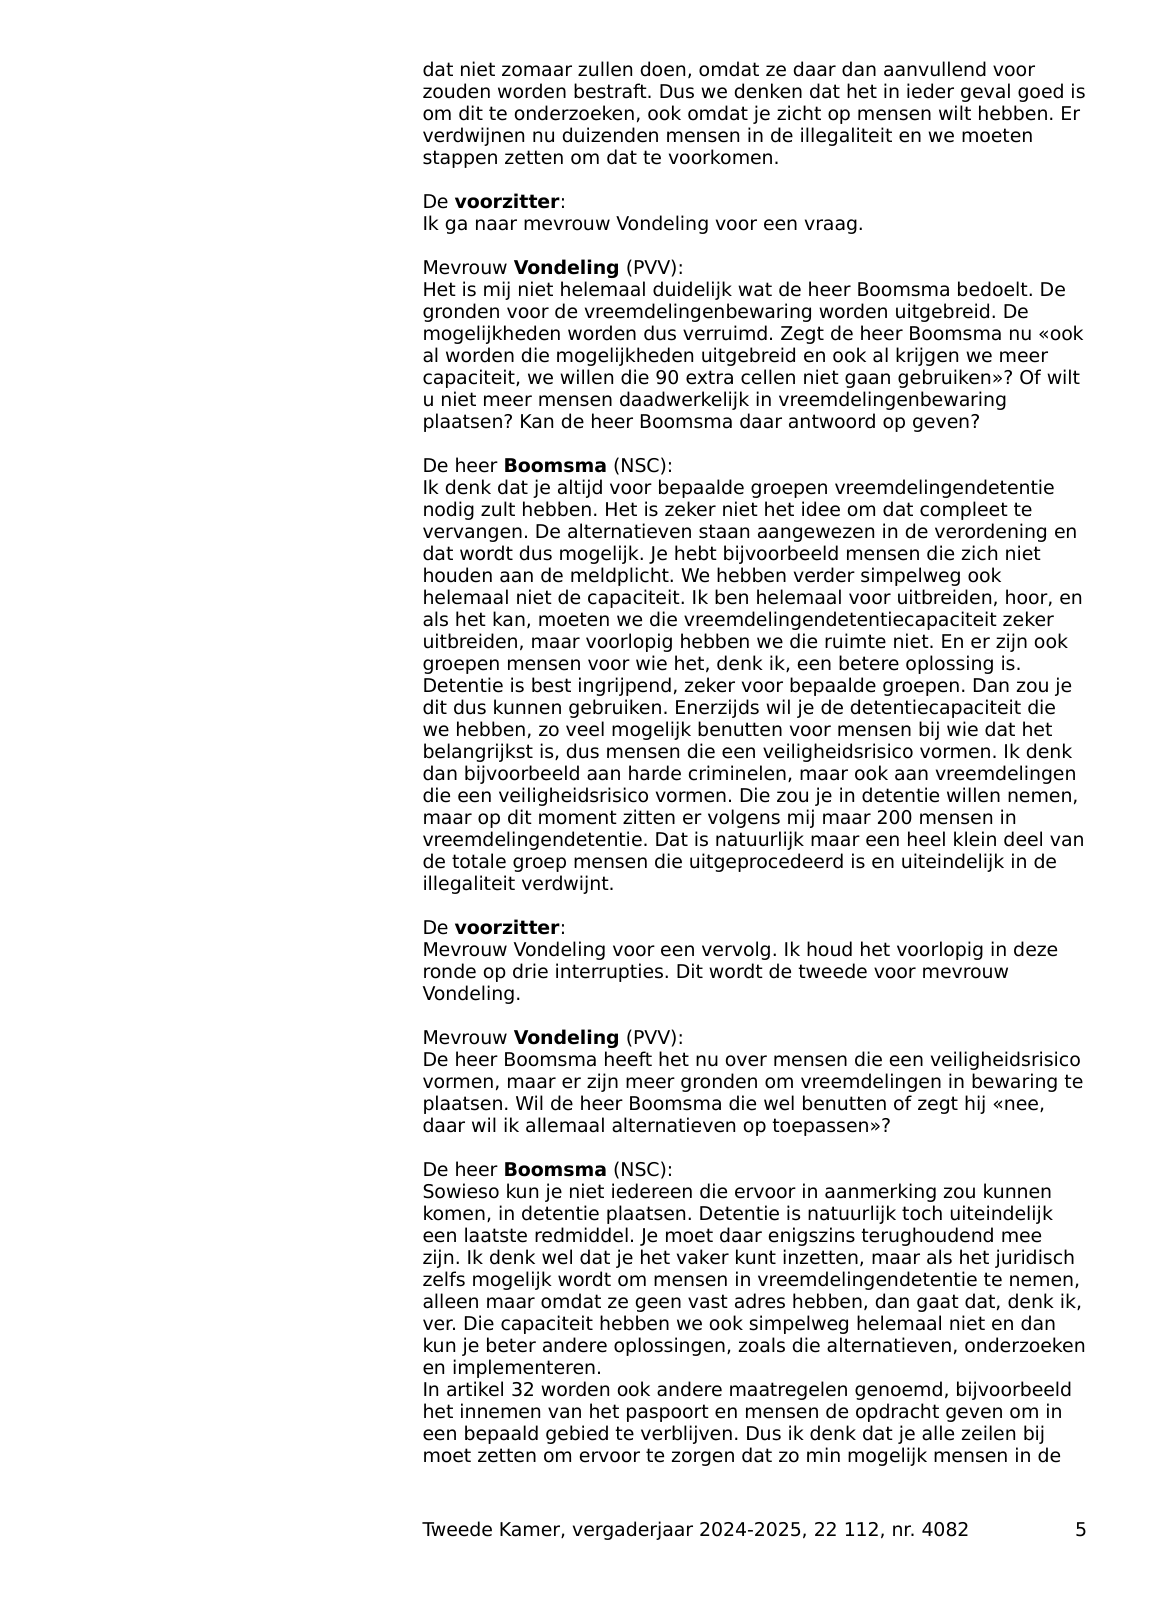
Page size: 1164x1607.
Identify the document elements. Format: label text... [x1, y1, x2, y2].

text De voorzitter: [422, 917, 1087, 939]
text Ik ga naar mevrouw Vondeling voor een vraag. [422, 213, 1087, 235]
text Ik denk dat je altijd voor bepaalde groepen vreemdelingendetentie nodig zult hebben. Het is zeker niet het idee om dat compleet te vervangen. De alternatieven staan aangewezen in de verordening en dat wordt dus mogelijk. Je hebt bijvoorbeeld mensen die zich niet houden aan de meldplicht. We hebben verder simpelweg ook helemaal niet de capaciteit. Ik ben helemaal voor uitbreiden, hoor, en als het kan, moeten we die vreemdelingendetentiecapaciteit zeker uitbreiden, maar voorlopig hebben we die ruimte niet. En er zijn ook groepen mensen voor wie het, denk ik, een betere oplossing is. [422, 477, 1087, 675]
text De voorzitter: [422, 191, 1087, 213]
text De heer Boomsma heeft het nu over mensen die een veiligheidsrisico vormen, maar er zijn meer gronden om vreemdelingen in bewaring te plaatsen. Wil de heer Boomsma die wel benutten of zegt hij «nee, daar wil ik allemaal alternatieven op toepassen»? [422, 1049, 1087, 1137]
text De heer Boomsma (NSC): [422, 1159, 1087, 1181]
text Sowieso kun je niet iedereen die ervoor in aanmerking zou kunnen komen, in detentie plaatsen. Detentie is natuurlijk toch uiteindelijk een laatste redmiddel. Je moet daar enigszins terughoudend mee zijn. Ik denk wel dat je het vaker kunt inzetten, maar als het juridisch zelfs mogelijk wordt om mensen in vreemdelingendetentie te nemen, alleen maar omdat ze geen vast adres hebben, dan gaat dat, denk ik, ver. Die capaciteit hebben we ook simpelweg helemaal niet en dan kun je beter andere oplossingen, zoals die alternatieven, onderzoeken en implementeren. [422, 1181, 1087, 1379]
text Het is mij niet helemaal duidelijk wat de heer Boomsma bedoelt. De gronden voor de vreemdelingenbewaring worden uitgebreid. De mogelijkheden worden dus verruimd. Zegt de heer Boomsma nu «ook al worden die mogelijkheden uitgebreid en ook al krijgen we meer capaciteit, we willen die 90 extra cellen niet gaan gebruiken»? Of wilt u niet meer mensen daadwerkelijk in vreemdelingenbewaring plaatsen? Kan de heer Boomsma daar antwoord op geven? [422, 279, 1087, 433]
text Detentie is best ingrijpend, zeker voor bepaalde groepen. Dan zou je dit dus kunnen gebruiken. Enerzijds wil je de detentiecapaciteit die we hebben, zo veel mogelijk benutten voor mensen bij wie dat het belangrijkst is, dus mensen die een veiligheidsrisico vormen. Ik denk dan bijvoorbeeld aan harde criminelen, maar ook aan vreemdelingen die een veiligheidsrisico vormen. Die zou je in detentie willen nemen, maar op dit moment zitten er volgens mij maar 200 mensen in vreemdelingendetentie. Dat is natuurlijk maar een heel klein deel van de totale groep mensen die uitgeprocedeerd is en uiteindelijk in de illegaliteit verdwijnt. [422, 675, 1087, 895]
text Mevrouw Vondeling (PVV): [422, 257, 1087, 279]
text In artikel 32 worden ook andere maatregelen genoemd, bijvoorbeeld het innemen van het paspoort en mensen de opdracht geven om in een bepaald gebied te verblijven. Dus ik denk dat je alle zeilen bij moet zetten om ervoor te zorgen dat zo min mogelijk mensen in de [422, 1379, 1087, 1467]
text Mevrouw Vondeling voor een vervolg. Ik houd het voorlopig in deze ronde op drie interrupties. Dit wordt de tweede voor mevrouw Vondeling. [422, 939, 1087, 1005]
text Mevrouw Vondeling (PVV): [422, 1027, 1087, 1049]
text De heer Boomsma (NSC): [422, 455, 1087, 477]
text dat niet zomaar zullen doen, omdat ze daar dan aanvullend voor zouden worden bestraft. Dus we denken dat het in ieder geval goed is om dit te onderzoeken, ook omdat je zicht op mensen wilt hebben. Er verdwijnen nu duizenden mensen in de illegaliteit en we moeten stappen zetten om dat te voorkomen. [422, 59, 1087, 169]
